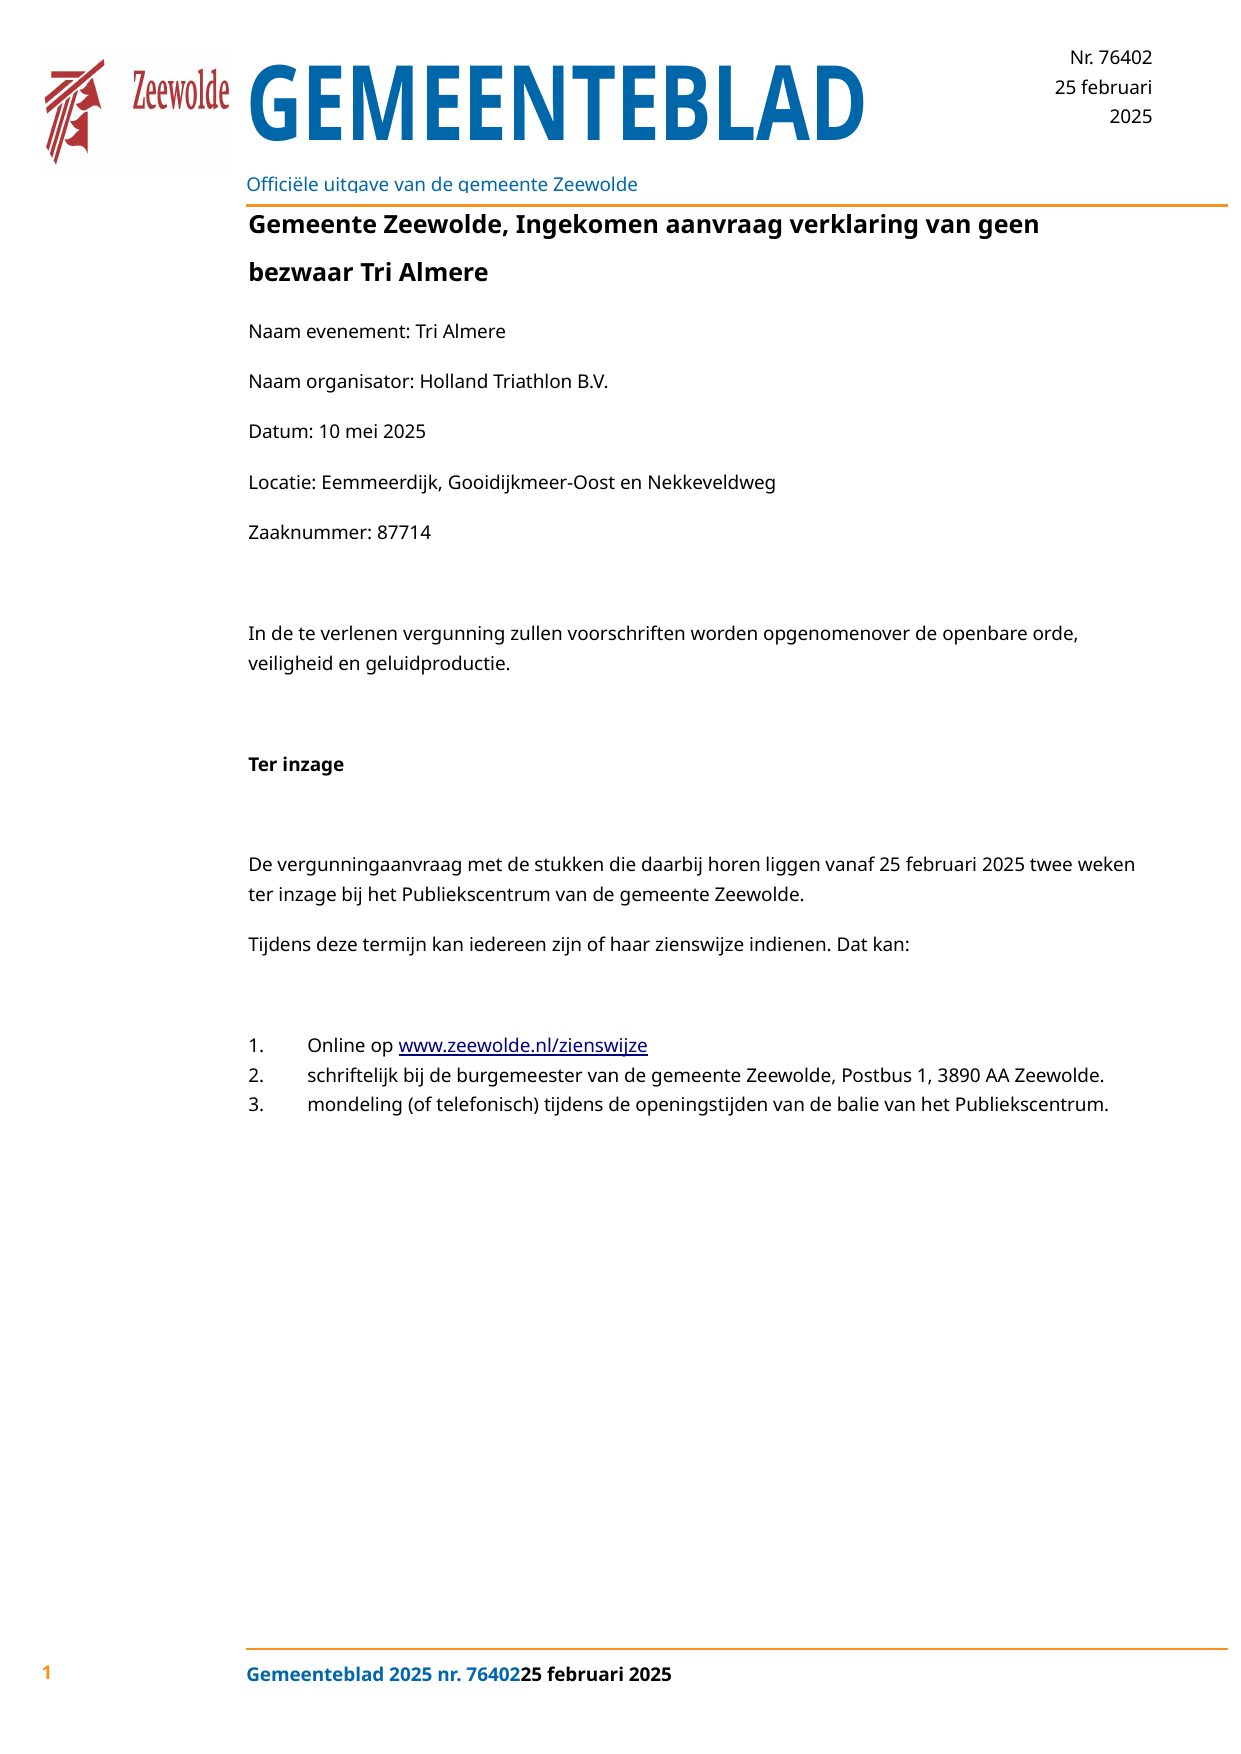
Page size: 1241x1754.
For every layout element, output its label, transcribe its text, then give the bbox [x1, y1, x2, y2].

text Naam evenement: Tri Almere [248, 318, 1152, 344]
list schriftelijk bij de burgemeester van de gemeente Zeewolde, Postbus 1, 3890 AA Zeewolde. [248, 1062, 1152, 1088]
text Datum: 10 mei 2025 [248, 419, 1152, 444]
text Naam organisator: Holland Triathlon B.V. [248, 368, 1152, 394]
text Ter inzage [248, 751, 1152, 777]
list mondeling (of telefonisch) tijdens de openingstijden van de balie van het Publiekscentrum. [248, 1092, 1152, 1117]
text Zaaknummer: 87714 [248, 519, 1152, 545]
text De vergunningaanvraag met de stukken die daarbij horen liggen vanaf 25 februari 2025 twee weken ter inzage bij het Publiekscentrum van de gemeente Zeewolde. [248, 852, 1152, 907]
list Online op www.zeewolde.nl/zienswijze [248, 1032, 1152, 1058]
text Tijdens deze termijn kan iedereen zijn of haar zienswijze indienen. Dat kan: [248, 932, 1152, 957]
text In de te verlenen vergunning zullen voorschriften worden opgenomenover de openbare orde, veiligheid en geluidproductie. [248, 620, 1152, 676]
text Gemeente Zeewolde, Ingekomen aanvraag verklaring van geen bezwaar Tri Almere [248, 207, 1152, 288]
text Locatie: Eemmeerdijk, Gooidijkmeer-Oost en Nekkeveldweg [248, 469, 1152, 495]
picture [41, 47, 231, 172]
